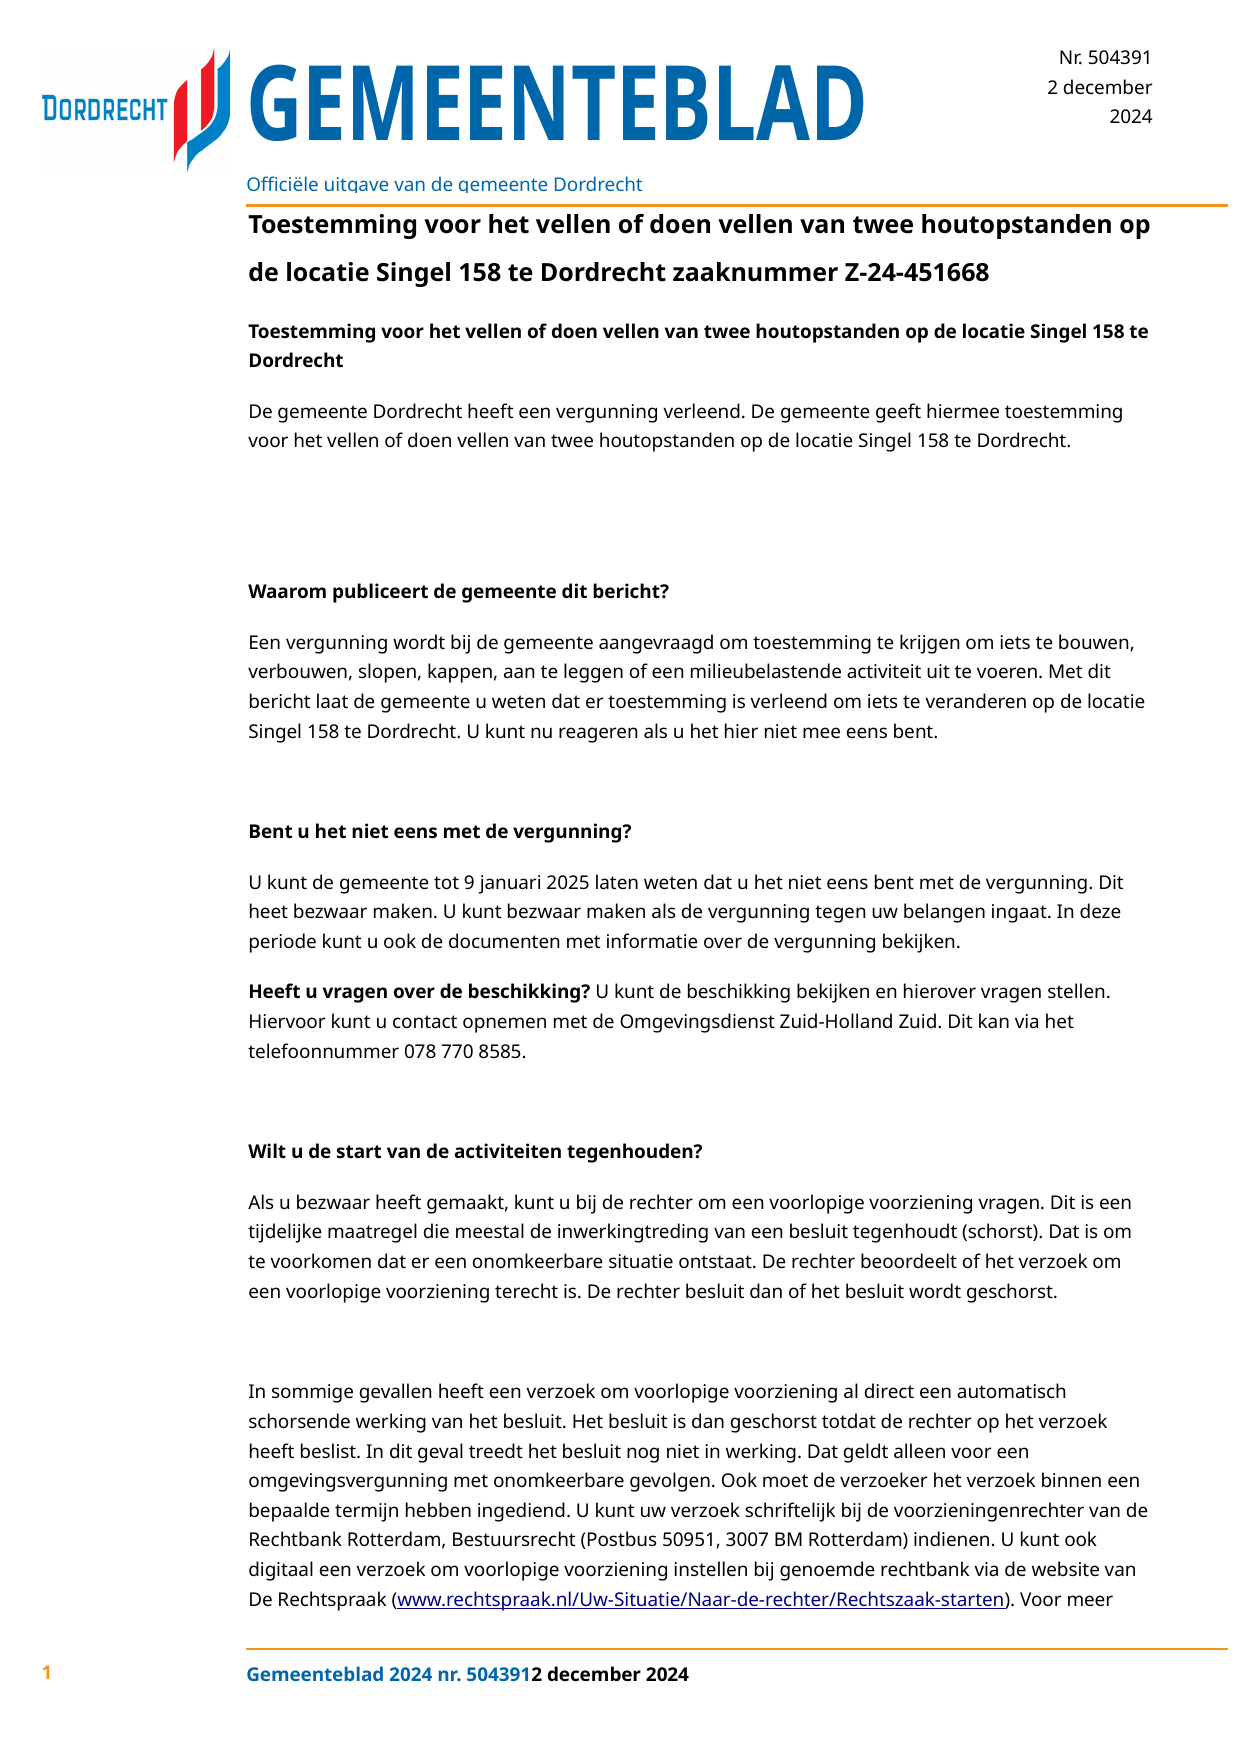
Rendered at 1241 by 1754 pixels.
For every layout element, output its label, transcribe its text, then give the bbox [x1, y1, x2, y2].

text In sommige gevallen heeft een verzoek om voorlopige voorziening al direct een automatisch schorsende werking van het besluit. Het besluit is dan geschorst totdat de rechter op het verzoek heeft beslist. In dit geval treedt het besluit nog niet in werking. Dat geldt alleen voor een omgevingsvergunning met onomkeerbare gevolgen. Ook moet de verzoeker het verzoek binnen een bepaalde termijn hebben ingediend. U kunt uw verzoek schriftelijk bij de voorzieningenrechter van de Rechtbank Rotterdam, Bestuursrecht (Postbus 50951, 3007 BM Rotterdam) indienen. U kunt ook digitaal een verzoek om voorlopige voorziening instellen bij genoemde rechtbank via de website van De Rechtspraak (www.rechtspraak.nl/Uw-Situatie/Naar-de-rechter/Rechtszaak-starten). Voor meer [248, 1379, 1152, 1612]
text Waarom publiceert de gemeente dit bericht? [248, 579, 1152, 604]
text Bent u het niet eens met de vergunning? [248, 819, 1152, 844]
text Heeft u vragen over de beschikking? U kunt de beschikking bekijken en hierover vragen stellen. Hiervoor kunt u contact opnemen met de Omgevingsdienst Zuid-Holland Zuid. Dit kan via het telefoonnummer 078 770 8585. [248, 979, 1152, 1064]
picture [41, 47, 231, 172]
text Een vergunning wordt bij de gemeente aangevraagd om toestemming te krijgen om iets te bouwen, verbouwen, slopen, kappen, aan te leggen of een milieubelastende activiteit uit te voeren. Met dit bericht laat de gemeente u weten dat er toestemming is verleend om iets te veranderen op de locatie Singel 158 te Dordrecht. U kunt nu reageren als u het hier niet mee eens bent. [248, 629, 1152, 744]
text Toestemming voor het vellen of doen vellen van twee houtopstanden op de locatie Singel 158 te Dordrecht zaaknummer Z-24-451668 [248, 207, 1152, 288]
text Wilt u de start van de activiteiten tegenhouden? [248, 1139, 1152, 1164]
text U kunt de gemeente tot 9 januari 2025 laten weten dat u het niet eens bent met de vergunning. Dit heet bezwaar maken. U kunt bezwaar maken als de vergunning tegen uw belangen ingaat. In deze periode kunt u ook de documenten met informatie over de vergunning bekijken. [248, 869, 1152, 954]
text Toestemming voor het vellen of doen vellen van twee houtopstanden op de locatie Singel 158 te Dordrecht [248, 318, 1152, 373]
text Als u bezwaar heeft gemaakt, kunt u bij de rechter om een voorlopige voorziening vragen. Dit is een tijdelijke maatregel die meestal de inwerkingtreding van een besluit tegenhoudt (schorst). Dat is om te voorkomen dat er een onomkeerbare situatie ontstaat. De rechter beoordeelt of het verzoek om een voorlopige voorziening terecht is. De rechter besluit dan of het besluit wordt geschorst. [248, 1189, 1152, 1304]
text De gemeente Dordrecht heeft een vergunning verleend. De gemeente geeft hiermee toestemming voor het vellen of doen vellen van twee houtopstanden op de locatie Singel 158 te Dordrecht. [248, 398, 1152, 453]
